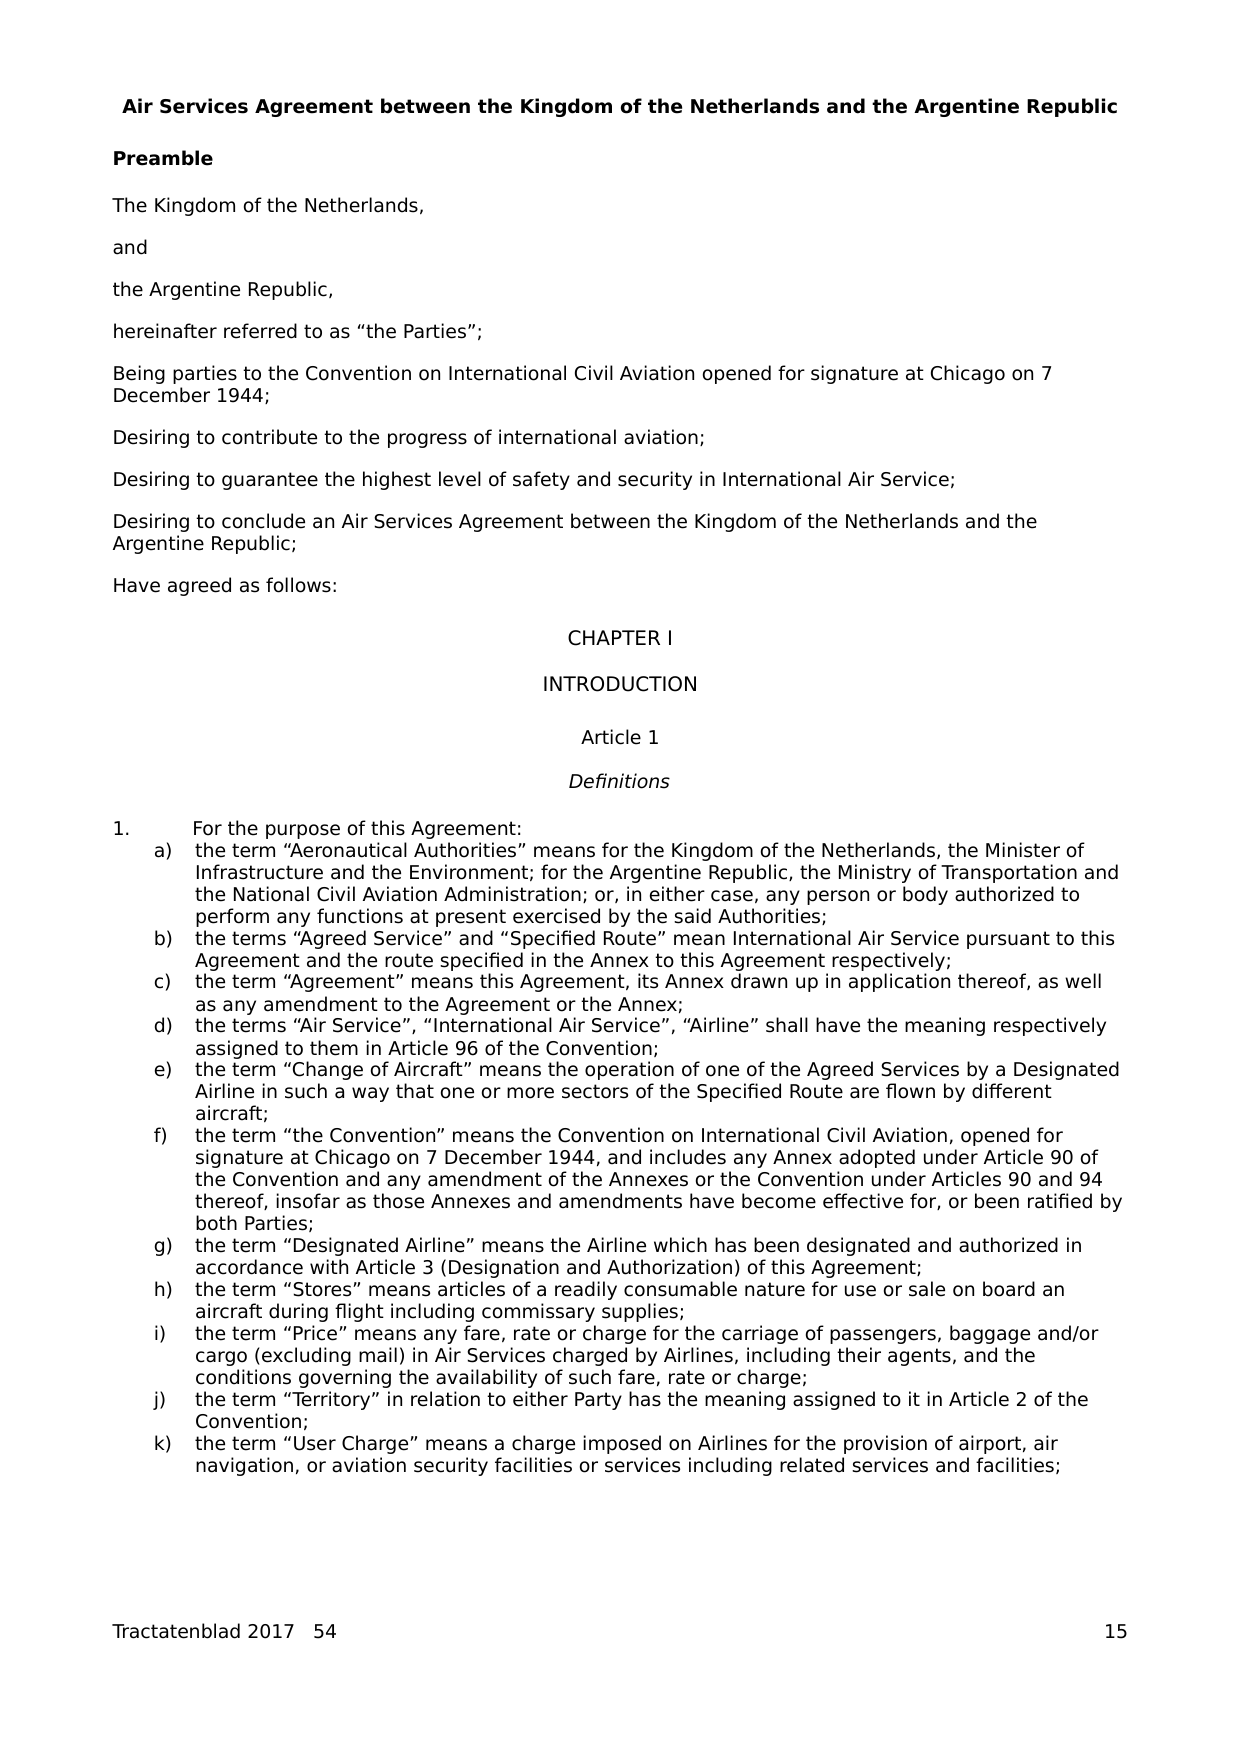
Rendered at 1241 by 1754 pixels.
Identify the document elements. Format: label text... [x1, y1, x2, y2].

text the Argentine Republic, [112, 279, 1128, 301]
text Being parties to the Convention on International Civil Aviation opened for signature at Chicago on 7 December 1944; [112, 363, 1128, 407]
text c) the term “Agreement” means this Agreement, its Annex drawn up in application thereof, as well as any amendment to the Agreement or the Annex; [153, 971, 1128, 1015]
text i) the term “Price” means any fare, rate or charge for the carriage of passengers, baggage and/or cargo (excluding mail) in Air Services charged by Airlines, including their agents, and the conditions governing the availability of such fare, rate or charge; [153, 1323, 1128, 1389]
text e) the term “Change of Aircraft” means the operation of one of the Agreed Services by a Designated Airline in such a way that one or more sectors of the Specified Route are flown by different aircraft; [153, 1059, 1128, 1125]
text h) the term “Stores” means articles of a readily consumable nature for use or sale on board an aircraft during flight including commissary supplies; [153, 1279, 1128, 1323]
text Have agreed as follows: [112, 575, 1128, 597]
text The Kingdom of the Netherlands, [112, 195, 1128, 217]
subtitle CHAPTER I INTRODUCTION [112, 627, 1128, 697]
text Desiring to guarantee the highest level of safety and security in International Air Service; [112, 469, 1128, 491]
text hereinafter referred to as “the Parties”; [112, 321, 1128, 343]
text and [112, 237, 1128, 259]
subtitle Air Services Agreement between the Kingdom of the Netherlands and the Argentine Republic [112, 96, 1128, 118]
text a) the term “Aeronautical Authorities” means for the Kingdom of the Netherlands, the Minister of Infrastructure and the Environment; for the Argentine Republic, the Ministry of Transportation and the National Civil Aviation Administration; or, in either case, any person or body authorized to perform any functions at present exercised by the said Authorities; [153, 839, 1128, 927]
text j) the term “Territory” in relation to either Party has the meaning assigned to it in Article 2 of the Convention; [153, 1389, 1128, 1433]
text g) the term “Designated Airline” means the Airline which has been designated and authorized in accordance with Article 3 (Designation and Authorization) of this Agreement; [153, 1235, 1128, 1279]
text 1. For the purpose of this Agreement: [112, 818, 1128, 839]
text f) the term “the Convention” means the Convention on International Civil Aviation, opened for signature at Chicago on 7 December 1944, and includes any Annex adopted under Article 90 of the Convention and any amendment of the Annexes or the Convention under Articles 90 and 94 thereof, insofar as those Annexes and amendments have become effective for, or been ratified by both Parties; [153, 1125, 1128, 1235]
text k) the term “User Charge” means a charge imposed on Airlines for the provision of airport, air navigation, or aviation security facilities or services including related services and facilities; [153, 1433, 1128, 1477]
text Desiring to conclude an Air Services Agreement between the Kingdom of the Netherlands and the Argentine Republic; [112, 511, 1128, 555]
text Desiring to contribute to the progress of international aviation; [112, 427, 1128, 449]
text d) the terms “Air Service”, “International Air Service”, “Airline” shall have the meaning respectively assigned to them in Article 96 of the Convention; [153, 1015, 1128, 1059]
subtitle Article 1 Definitions [112, 727, 1128, 793]
text b) the terms “Agreed Service” and “Specified Route” mean International Air Service pursuant to this Agreement and the route specified in the Annex to this Agreement respectively; [153, 927, 1128, 971]
subtitle Preamble [112, 148, 1128, 170]
